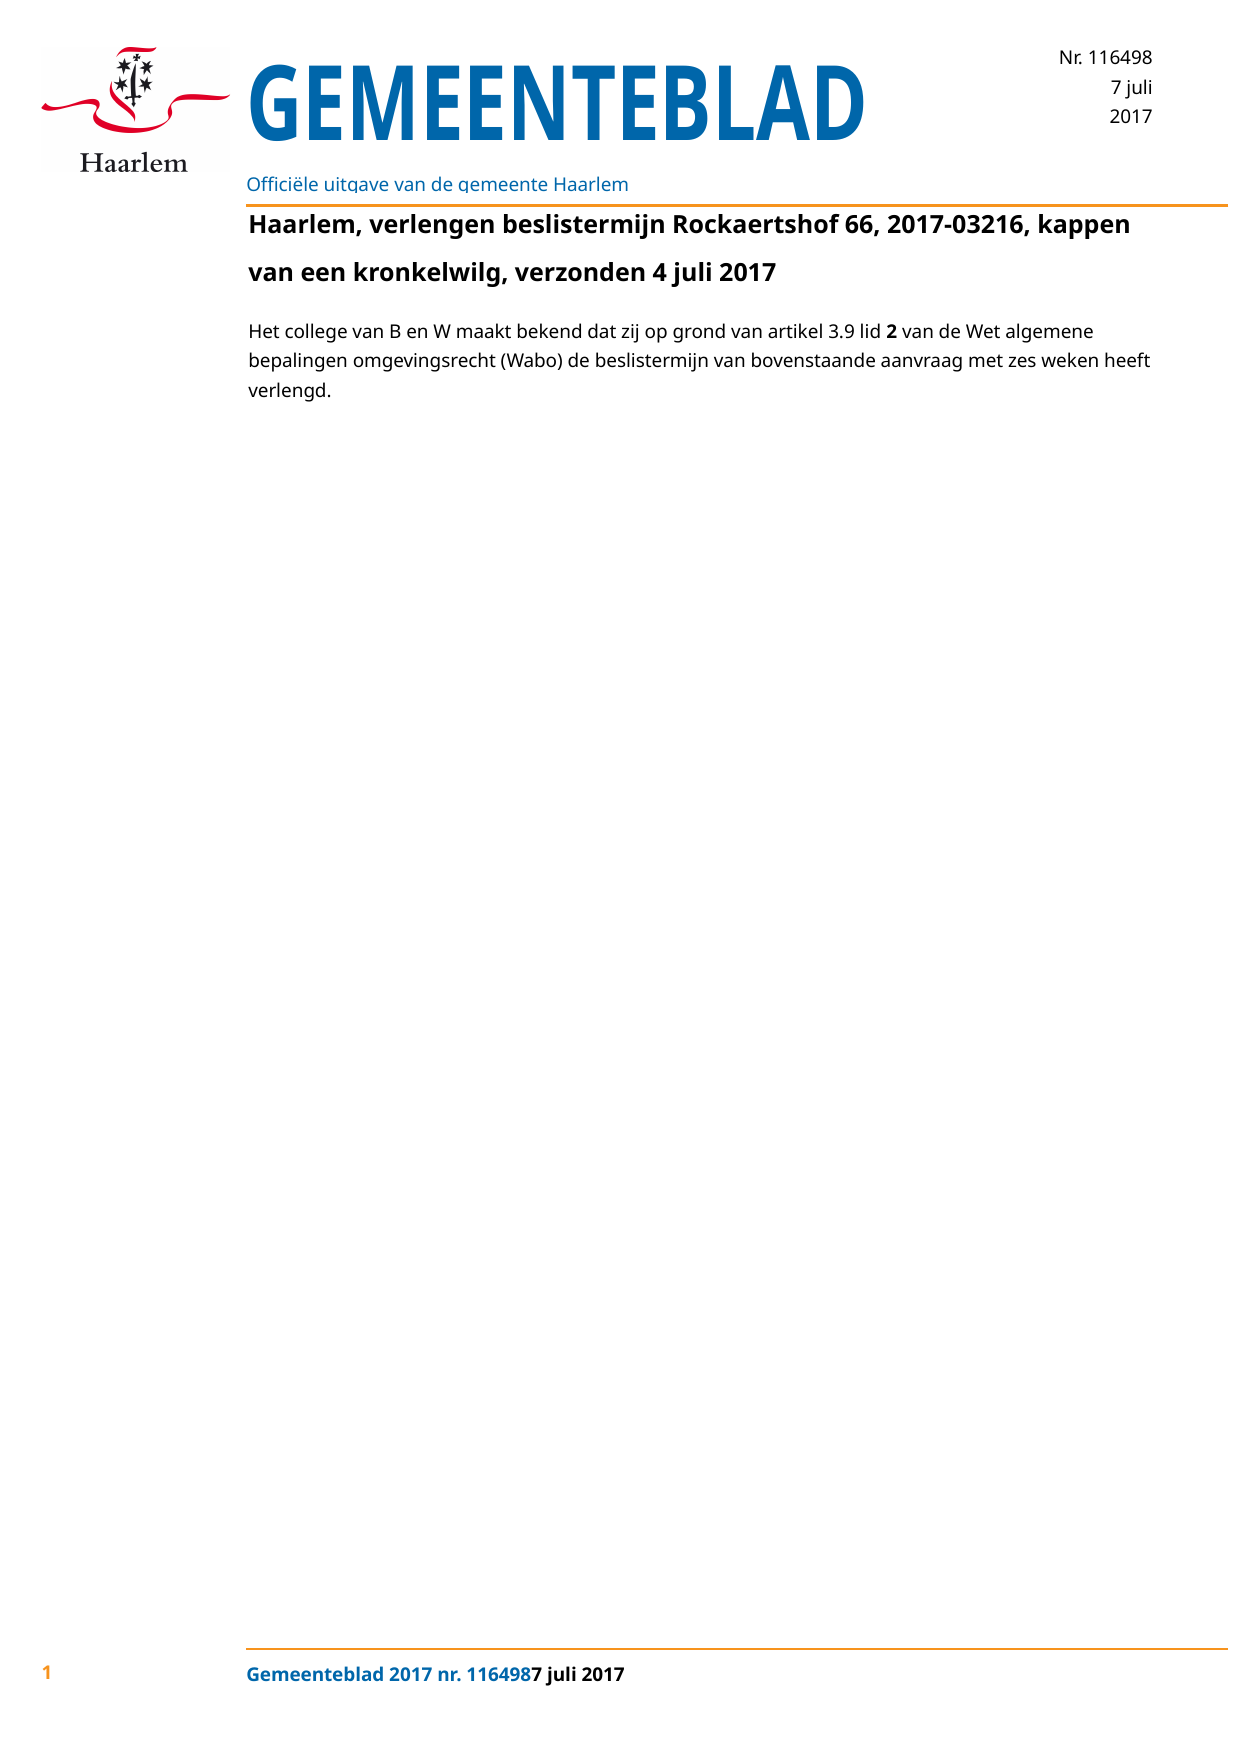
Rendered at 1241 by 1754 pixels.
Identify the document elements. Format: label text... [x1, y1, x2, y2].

text Het college van B en W maakt bekend dat zij op grond van artikel 3.9 lid 2 van de Wet algemene bepalingen omgevingsrecht (Wabo) de beslistermijn van bovenstaande aanvraag met zes weken heeft verlengd. [248, 318, 1152, 403]
text Haarlem, verlengen beslistermijn Rockaertshof 66, 2017-03216, kappen van een kronkelwilg, verzonden 4 juli 2017 [248, 207, 1152, 288]
picture [41, 47, 231, 172]
